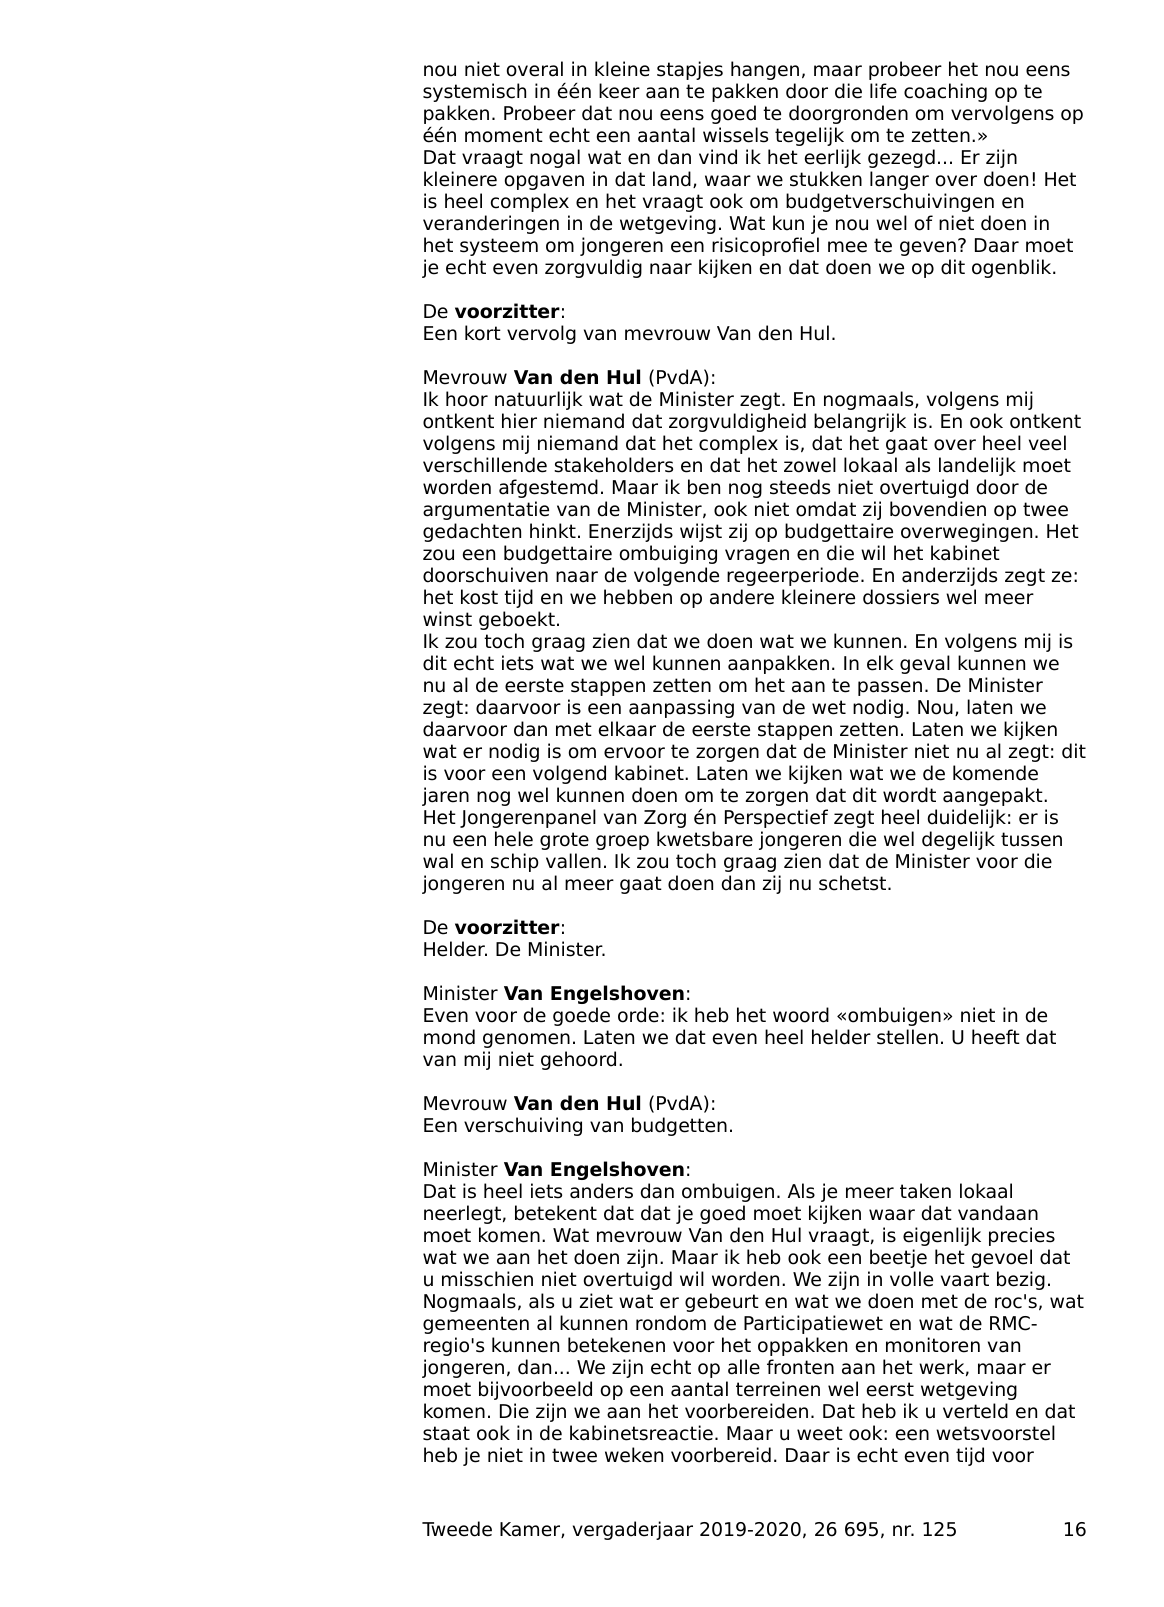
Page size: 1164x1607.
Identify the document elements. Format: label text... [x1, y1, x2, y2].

text Helder. De Minister. [422, 939, 1087, 961]
text Mevrouw Van den Hul (PvdA): [422, 1093, 1087, 1115]
text Dat is heel iets anders dan ombuigen. Als je meer taken lokaal neerlegt, betekent dat dat je goed moet kijken waar dat vandaan moet komen. Wat mevrouw Van den Hul vraagt, is eigenlijk precies wat we aan het doen zijn. Maar ik heb ook een beetje het gevoel dat u misschien niet overtuigd wil worden. We zijn in volle vaart bezig. Nogmaals, als u ziet wat er gebeurt en wat we doen met de roc's, wat gemeenten al kunnen rondom de Participatiewet en wat de RMC-regio's kunnen betekenen voor het oppakken en monitoren van jongeren, dan... We zijn echt op alle fronten aan het werk, maar er moet bijvoorbeeld op een aantal terreinen wel eerst wetgeving komen. Die zijn we aan het voorbereiden. Dat heb ik u verteld en dat staat ook in de kabinetsreactie. Maar u weet ook: een wetsvoorstel heb je niet in twee weken voorbereid. Daar is echt even tijd voor [422, 1181, 1087, 1467]
text Minister Van Engelshoven: [422, 983, 1087, 1005]
text Dat vraagt nogal wat en dan vind ik het eerlijk gezegd... Er zijn kleinere opgaven in dat land, waar we stukken langer over doen! Het is heel complex en het vraagt ook om budgetverschuivingen en veranderingen in de wetgeving. Wat kun je nou wel of niet doen in het systeem om jongeren een risicoprofiel mee te geven? Daar moet je echt even zorgvuldig naar kijken en dat doen we op dit ogenblik. [422, 147, 1087, 279]
text De voorzitter: [422, 301, 1087, 323]
text Even voor de goede orde: ik heb het woord «ombuigen» niet in de mond genomen. Laten we dat even heel helder stellen. U heeft dat van mij niet gehoord. [422, 1005, 1087, 1071]
text nou niet overal in kleine stapjes hangen, maar probeer het nou eens systemisch in één keer aan te pakken door die life coaching op te pakken. Probeer dat nou eens goed te doorgronden om vervolgens op één moment echt een aantal wissels tegelijk om te zetten.» [422, 59, 1087, 147]
text De voorzitter: [422, 917, 1087, 939]
text Minister Van Engelshoven: [422, 1159, 1087, 1181]
text Een verschuiving van budgetten. [422, 1115, 1087, 1137]
text Ik zou toch graag zien dat we doen wat we kunnen. En volgens mij is dit echt iets wat we wel kunnen aanpakken. In elk geval kunnen we nu al de eerste stappen zetten om het aan te passen. De Minister zegt: daarvoor is een aanpassing van de wet nodig. Nou, laten we daarvoor dan met elkaar de eerste stappen zetten. Laten we kijken wat er nodig is om ervoor te zorgen dat de Minister niet nu al zegt: dit is voor een volgend kabinet. Laten we kijken wat we de komende jaren nog wel kunnen doen om te zorgen dat dit wordt aangepakt. Het Jongerenpanel van Zorg én Perspectief zegt heel duidelijk: er is nu een hele grote groep kwetsbare jongeren die wel degelijk tussen wal en schip vallen. Ik zou toch graag zien dat de Minister voor die jongeren nu al meer gaat doen dan zij nu schetst. [422, 631, 1087, 895]
text Ik hoor natuurlijk wat de Minister zegt. En nogmaals, volgens mij ontkent hier niemand dat zorgvuldigheid belangrijk is. En ook ontkent volgens mij niemand dat het complex is, dat het gaat over heel veel verschillende stakeholders en dat het zowel lokaal als landelijk moet worden afgestemd. Maar ik ben nog steeds niet overtuigd door de argumentatie van de Minister, ook niet omdat zij bovendien op twee gedachten hinkt. Enerzijds wijst zij op budgettaire overwegingen. Het zou een budgettaire ombuiging vragen en die wil het kabinet doorschuiven naar de volgende regeerperiode. En anderzijds zegt ze: het kost tijd en we hebben op andere kleinere dossiers wel meer winst geboekt. [422, 389, 1087, 631]
text Een kort vervolg van mevrouw Van den Hul. [422, 323, 1087, 345]
text Mevrouw Van den Hul (PvdA): [422, 367, 1087, 389]
